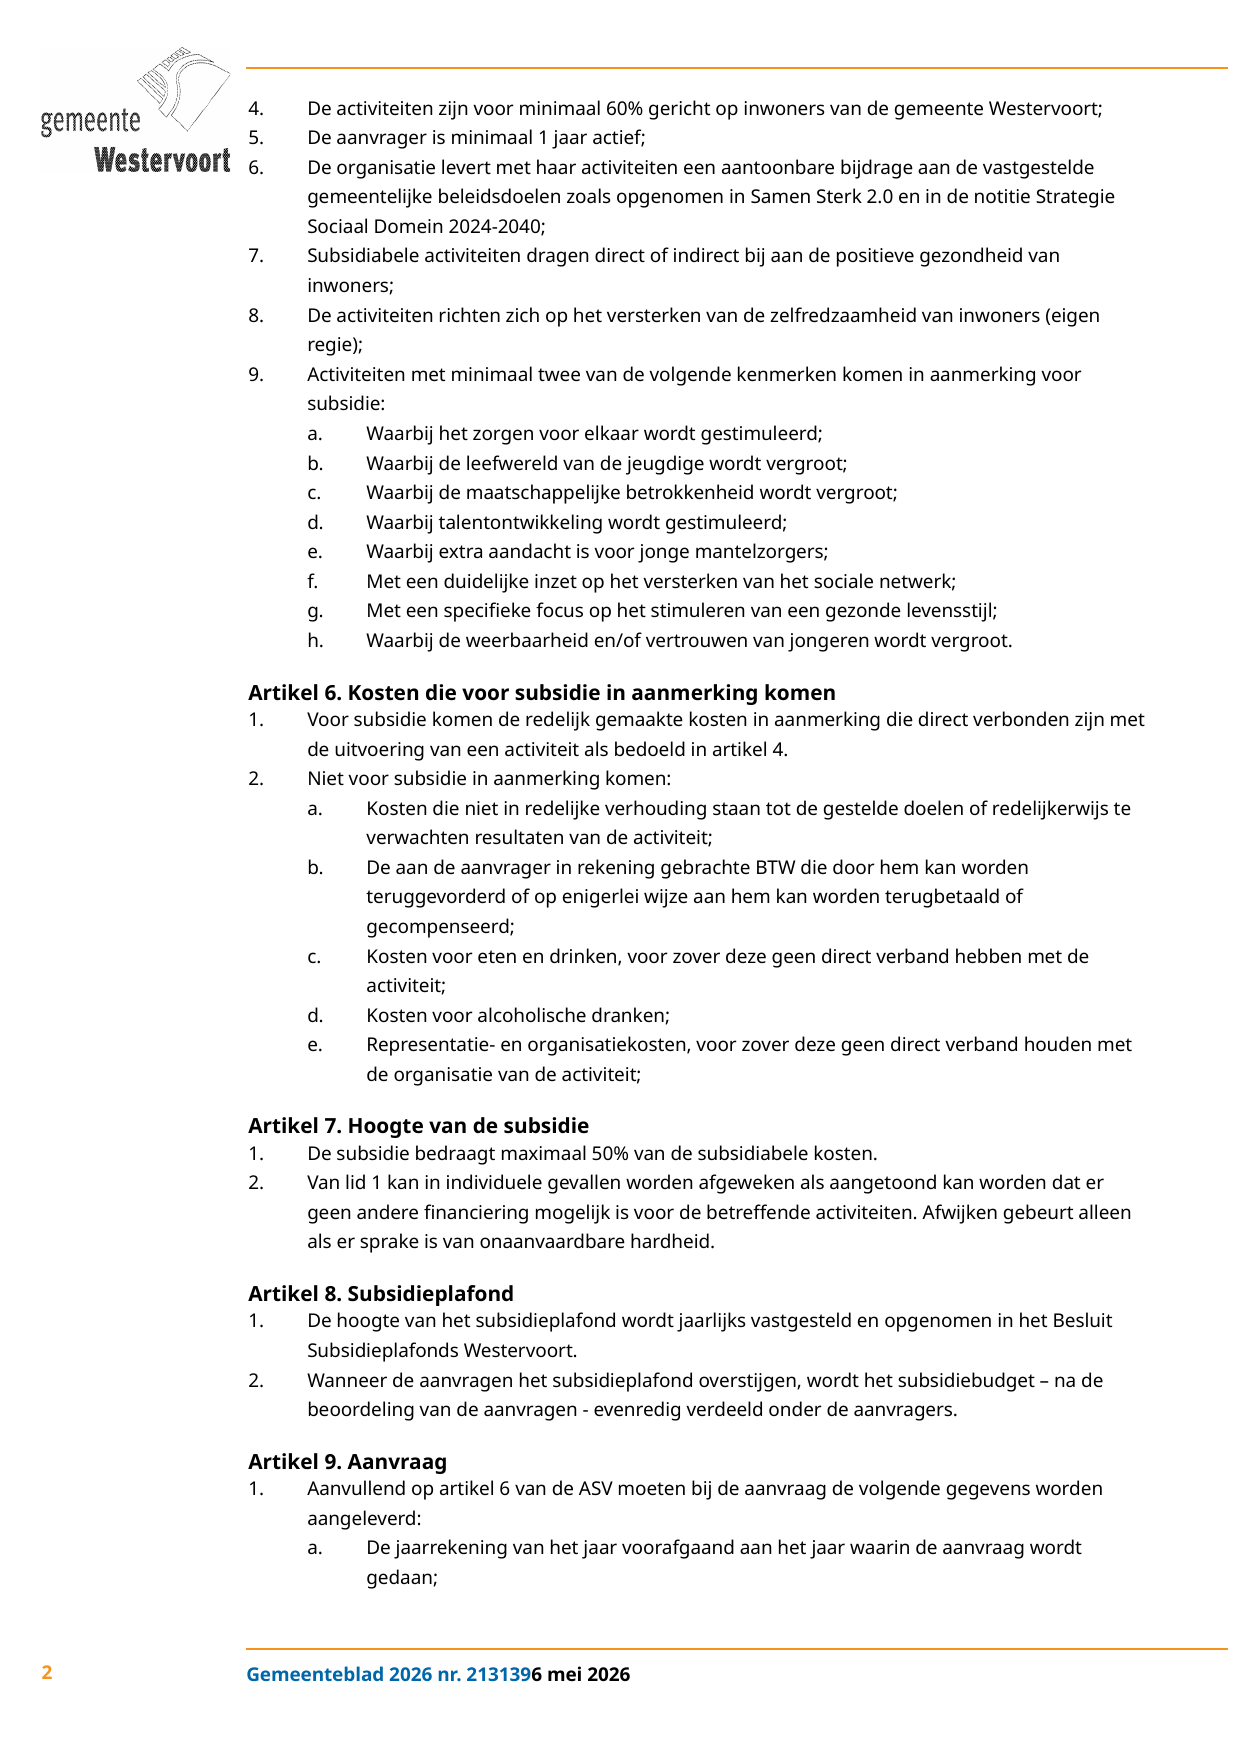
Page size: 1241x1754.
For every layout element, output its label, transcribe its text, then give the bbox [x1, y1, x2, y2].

list Waarbij het zorgen voor elkaar wordt gestimuleerd; [307, 420, 1152, 446]
list Wanneer de aanvragen het subsidieplafond overstijgen, wordt het subsidiebudget – na de beoordeling van de aanvragen - evenredig verdeeld onder de aanvragers. [248, 1367, 1152, 1422]
list De activiteiten zijn voor minimaal 60% gericht op inwoners van de gemeente Westervoort; [248, 95, 1152, 121]
list Waarbij de weerbaarheid en/of vertrouwen van jongeren wordt vergroot. [307, 627, 1152, 653]
list De jaarrekening van het jaar voorafgaand aan het jaar waarin de aanvraag wordt gedaan; [307, 1534, 1152, 1590]
list Met een duidelijke inzet op het versterken van het sociale netwerk; [307, 568, 1152, 594]
list Activiteiten met minimaal twee van de volgende kenmerken komen in aanmerking voor subsidie: [248, 361, 1152, 416]
picture [41, 47, 231, 172]
list Representatie- en organisatiekosten, voor zover deze geen direct verband houden met de organisatie van de activiteit; [307, 1032, 1152, 1087]
list Kosten voor eten en drinken, voor zover deze geen direct verband hebben met de activiteit; [307, 943, 1152, 998]
list De hoogte van het subsidieplafond wordt jaarlijks vastgesteld en opgenomen in het Besluit Subsidieplafonds Westervoort. [248, 1308, 1152, 1363]
list De aan de aanvrager in rekening gebrachte BTW die door hem kan worden teruggevorderd of op enigerlei wijze aan hem kan worden terugbetaald of gecompenseerd; [307, 854, 1152, 939]
list Waarbij extra aandacht is voor jonge mantelzorgers; [307, 538, 1152, 564]
list Van lid 1 kan in individuele gevallen worden afgeweken als aangetoond kan worden dat er geen andere financiering mogelijk is voor de betreffende activiteiten. Afwijken gebeurt alleen als er sprake is van onaanvaardbare hardheid. [248, 1169, 1152, 1254]
list Met een specifieke focus op het stimuleren van een gezonde levensstijl; [307, 598, 1152, 623]
list De aanvrager is minimaal 1 jaar actief; [248, 124, 1152, 150]
list Aanvullend op artikel 6 van de ASV moeten bij de aanvraag de volgende gegevens worden aangeleverd: [248, 1475, 1152, 1531]
list Subsidiabele activiteiten dragen direct of indirect bij aan de positieve gezondheid van inwoners; [248, 243, 1152, 298]
text Artikel 8. Subsidieplafond [248, 1279, 1152, 1308]
text Artikel 6. Kosten die voor subsidie in aanmerking komen [248, 678, 1152, 706]
list Voor subsidie komen de redelijk gemaakte kosten in aanmerking die direct verbonden zijn met de uitvoering van een activiteit als bedoeld in artikel 4. [248, 706, 1152, 761]
list Niet voor subsidie in aanmerking komen: [248, 765, 1152, 791]
list Kosten voor alcoholische dranken; [307, 1002, 1152, 1028]
text Artikel 7. Hoogte van de subsidie [248, 1112, 1152, 1140]
list Kosten die niet in redelijke verhouding staan tot de gestelde doelen of redelijkerwijs te verwachten resultaten van de activiteit; [307, 795, 1152, 850]
list Waarbij de leefwereld van de jeugdige wordt vergroot; [307, 450, 1152, 476]
list De subsidie bedraagt maximaal 50% van de subsidiabele kosten. [248, 1140, 1152, 1166]
text Artikel 9. Aanvraag [248, 1447, 1152, 1475]
list Waarbij talentontwikkeling wordt gestimuleerd; [307, 509, 1152, 535]
list De organisatie levert met haar activiteiten een aantoonbare bijdrage aan de vastgestelde gemeentelijke beleidsdoelen zoals opgenomen in Samen Sterk 2.0 en in de notitie Strategie Sociaal Domein 2024-2040; [248, 154, 1152, 239]
list De activiteiten richten zich op het versterken van de zelfredzaamheid van inwoners (eigen regie); [248, 302, 1152, 357]
list Waarbij de maatschappelijke betrokkenheid wordt vergroot; [307, 479, 1152, 505]
